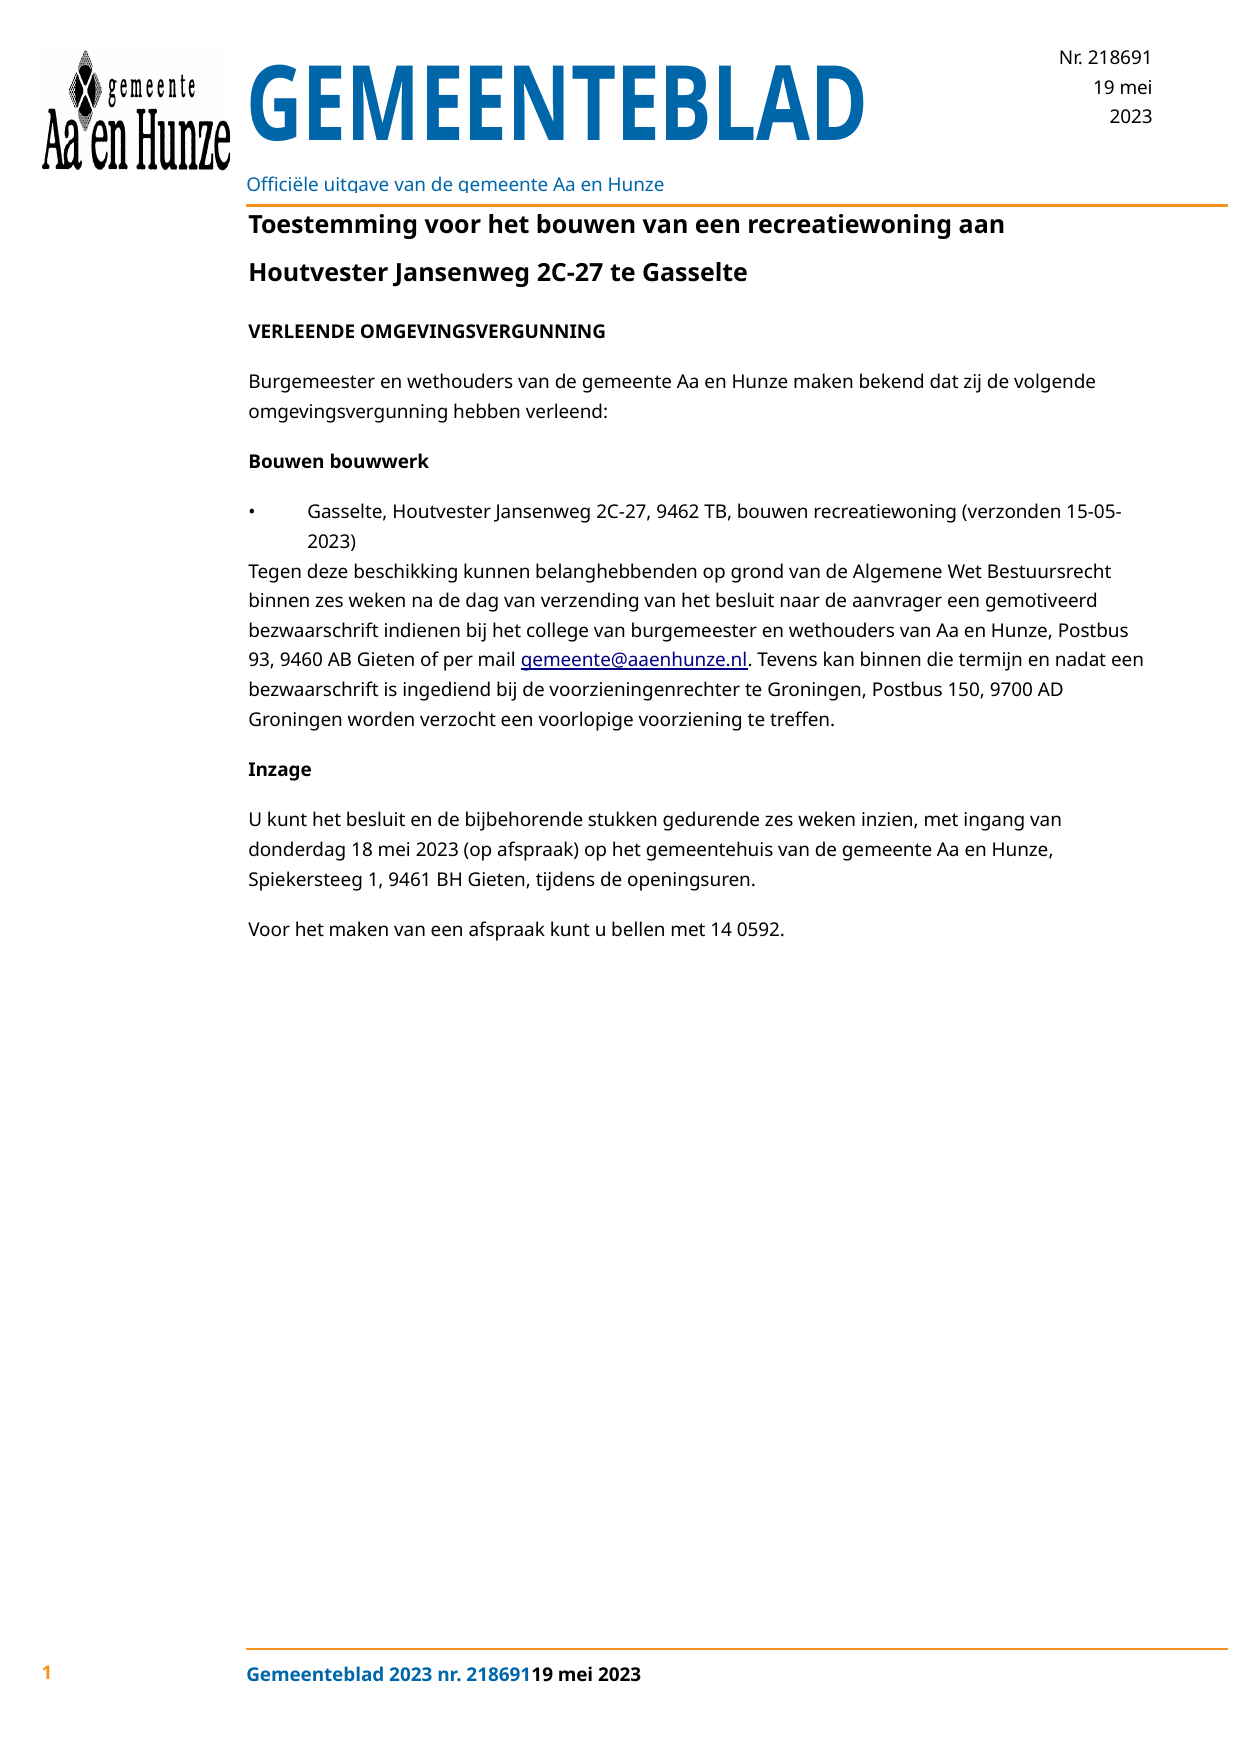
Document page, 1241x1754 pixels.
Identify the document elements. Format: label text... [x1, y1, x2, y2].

list Gasselte, Houtvester Jansenweg 2C-27, 9462 TB, bouwen recreatiewoning (verzonden 15-05-2023) [248, 499, 1152, 554]
text Burgemeester en wethouders van de gemeente Aa en Hunze maken bekend dat zij de volgende omgevingsvergunning hebben verleend: [248, 368, 1152, 424]
text Bouwen bouwwerk [248, 448, 1152, 474]
picture [41, 47, 231, 172]
text Toestemming voor het bouwen van een recreatiewoning aan Houtvester Jansenweg 2C-27 te Gasselte [248, 207, 1152, 288]
text Inzage [248, 756, 1152, 782]
text Tegen deze beschikking kunnen belanghebbenden op grond van de Algemene Wet Bestuursrecht binnen zes weken na de dag van verzending van het besluit naar de aanvrager een gemotiveerd bezwaarschrift indienen bij het college van burgemeester en wethouders van Aa en Hunze, Postbus 93, 9460 AB Gieten of per mail gemeente@aaenhunze.nl. Tevens kan binnen die termijn en nadat een bezwaarschrift is ingediend bij de voorzieningenrechter te Groningen, Postbus 150, 9700 AD Groningen worden verzocht een voorlopige voorziening te treffen. [248, 558, 1152, 732]
text VERLEENDE OMGEVINGSVERGUNNING [248, 318, 1152, 344]
text U kunt het besluit en de bijbehorende stukken gedurende zes weken inzien, met ingang van donderdag 18 mei 2023 (op afspraak) op het gemeentehuis van de gemeente Aa en Hunze, Spiekersteeg 1, 9461 BH Gieten, tijdens de openingsuren. [248, 807, 1152, 892]
text Voor het maken van een afspraak kunt u bellen met 14 0592. [248, 916, 1152, 942]
